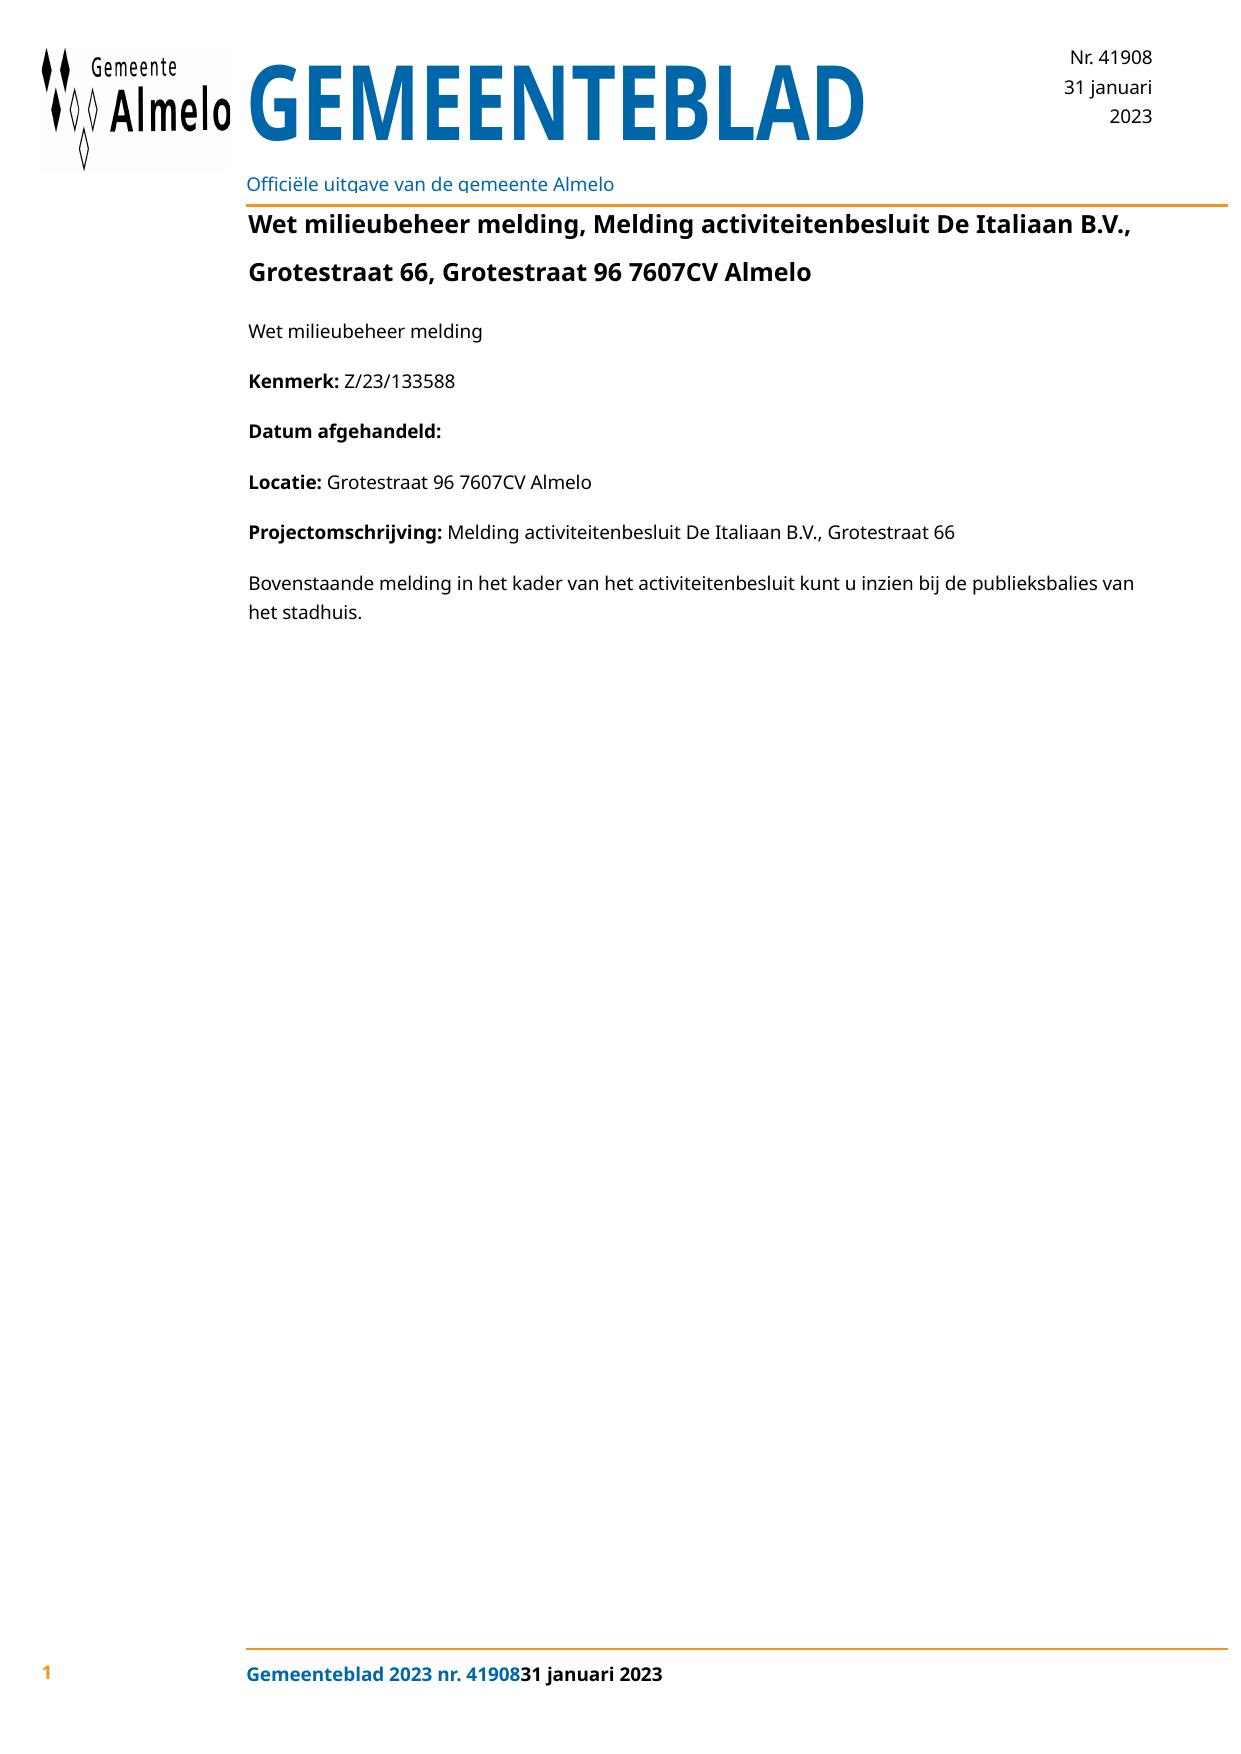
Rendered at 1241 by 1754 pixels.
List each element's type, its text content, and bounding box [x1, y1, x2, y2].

text Wet milieubeheer melding [248, 318, 1152, 344]
text Locatie: Grotestraat 96 7607CV Almelo [248, 469, 1152, 495]
text Projectomschrijving: Melding activiteitenbesluit De Italiaan B.V., Grotestraat 66 [248, 519, 1152, 545]
text Datum afgehandeld: [248, 419, 1152, 444]
text Wet milieubeheer melding, Melding activiteitenbesluit De Italiaan B.V., Grotestraat 66, Grotestraat 96 7607CV Almelo [248, 207, 1152, 288]
picture [41, 47, 231, 172]
text Kenmerk: Z/23/133588 [248, 368, 1152, 394]
text Bovenstaande melding in het kader van het activiteitenbesluit kunt u inzien bij de publieksbalies van het stadhuis. [248, 570, 1152, 625]
